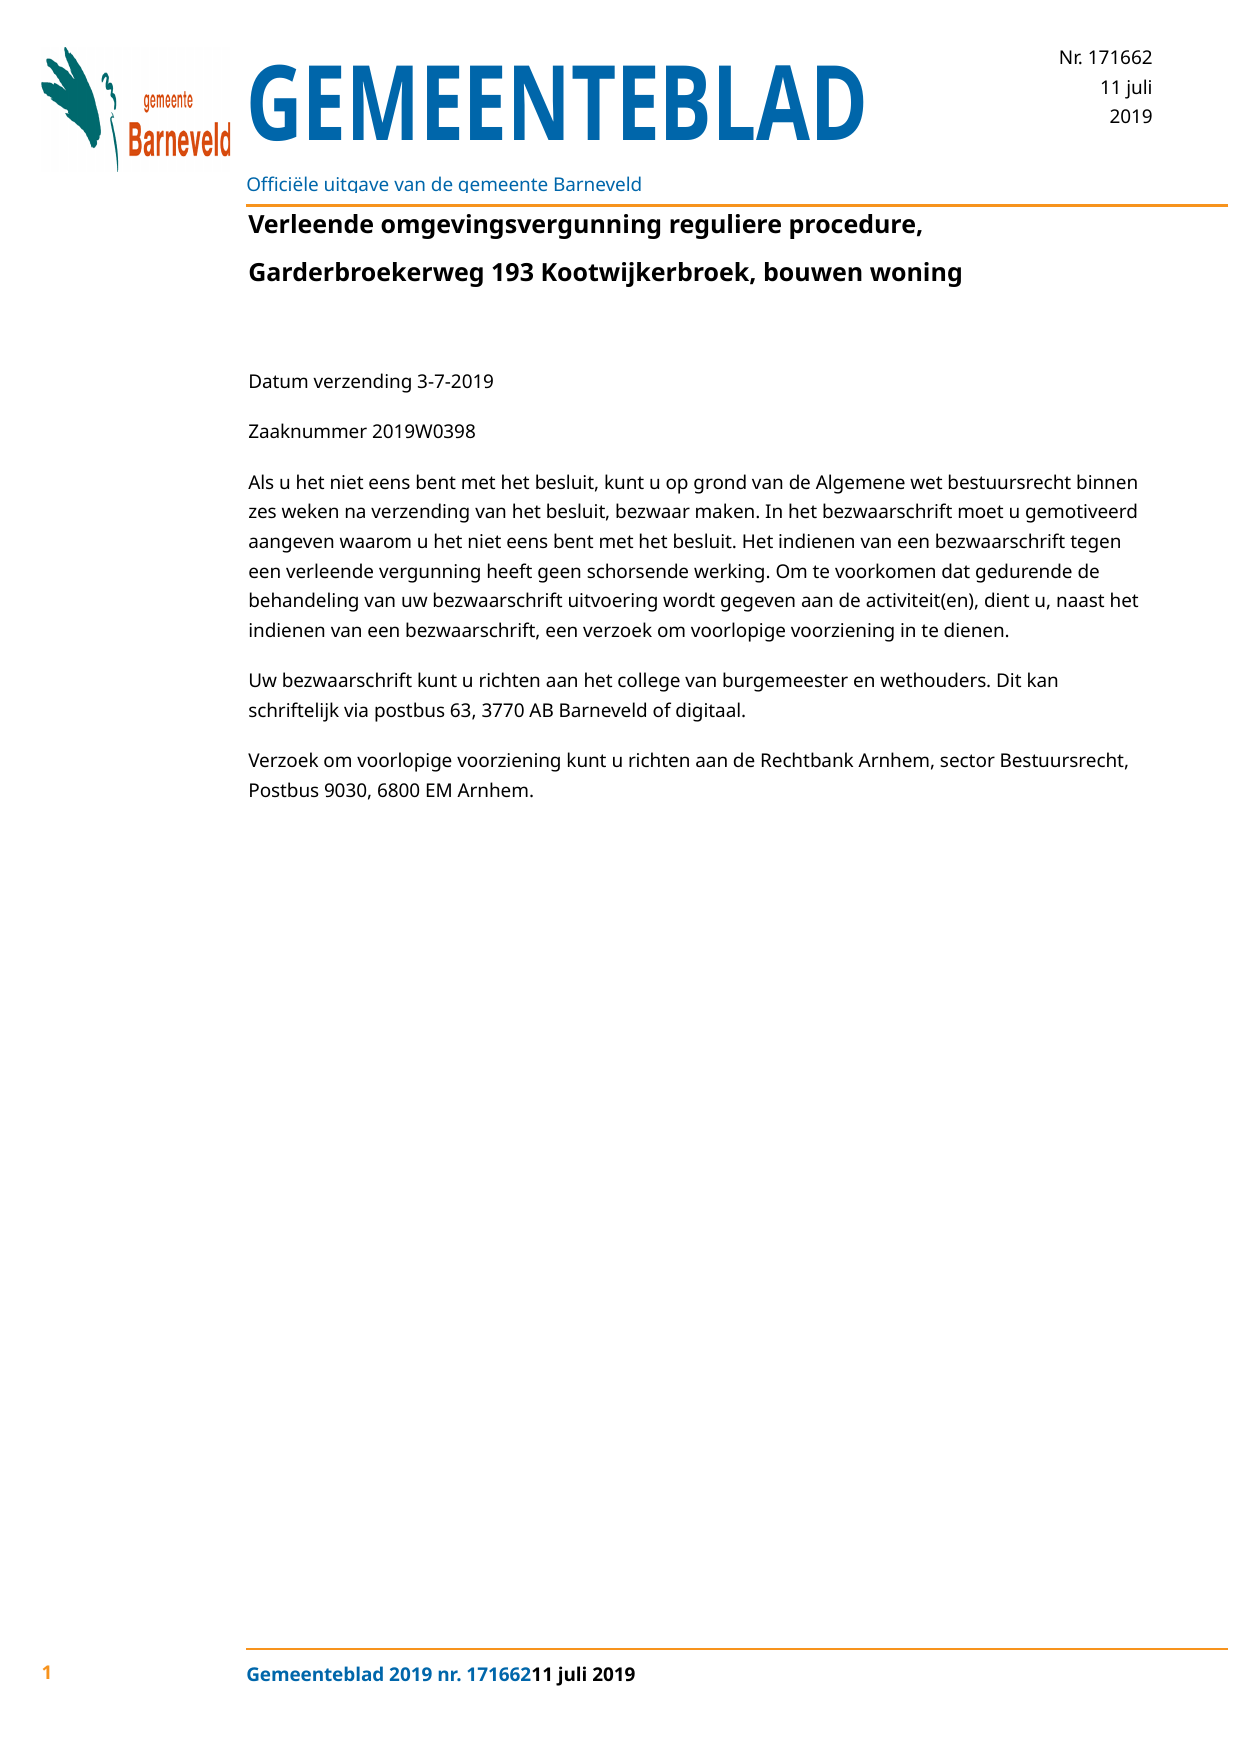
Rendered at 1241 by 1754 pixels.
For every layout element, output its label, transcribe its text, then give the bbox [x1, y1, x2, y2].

text Verleende omgevingsvergunning reguliere procedure, Garderbroekerweg 193 Kootwijkerbroek, bouwen woning [248, 207, 1152, 288]
text Verzoek om voorlopige voorziening kunt u richten aan de Rechtbank Arnhem, sector Bestuursrecht, Postbus 9030, 6800 EM Arnhem. [248, 747, 1152, 803]
text Zaaknummer 2019W0398 [248, 419, 1152, 444]
picture [41, 47, 231, 172]
text Uw bezwaarschrift kunt u richten aan het college van burgemeester en wethouders. Dit kan schriftelijk via postbus 63, 3770 AB Barneveld of digitaal. [248, 667, 1152, 723]
text Datum verzending 3-7-2019 [248, 368, 1152, 394]
text Als u het niet eens bent met het besluit, kunt u op grond van de Algemene wet bestuursrecht binnen zes weken na verzending van het besluit, bezwaar maken. In het bezwaarschrift moet u gemotiveerd aangeven waarom u het niet eens bent met het besluit. Het indienen van een bezwaarschrift tegen een verleende vergunning heeft geen schorsende werking. Om te voorkomen dat gedurende de behandeling van uw bezwaarschrift uitvoering wordt gegeven aan de activiteit(en), dient u, naast het indienen van een bezwaarschrift, een verzoek om voorlopige voorziening in te dienen. [248, 469, 1152, 643]
